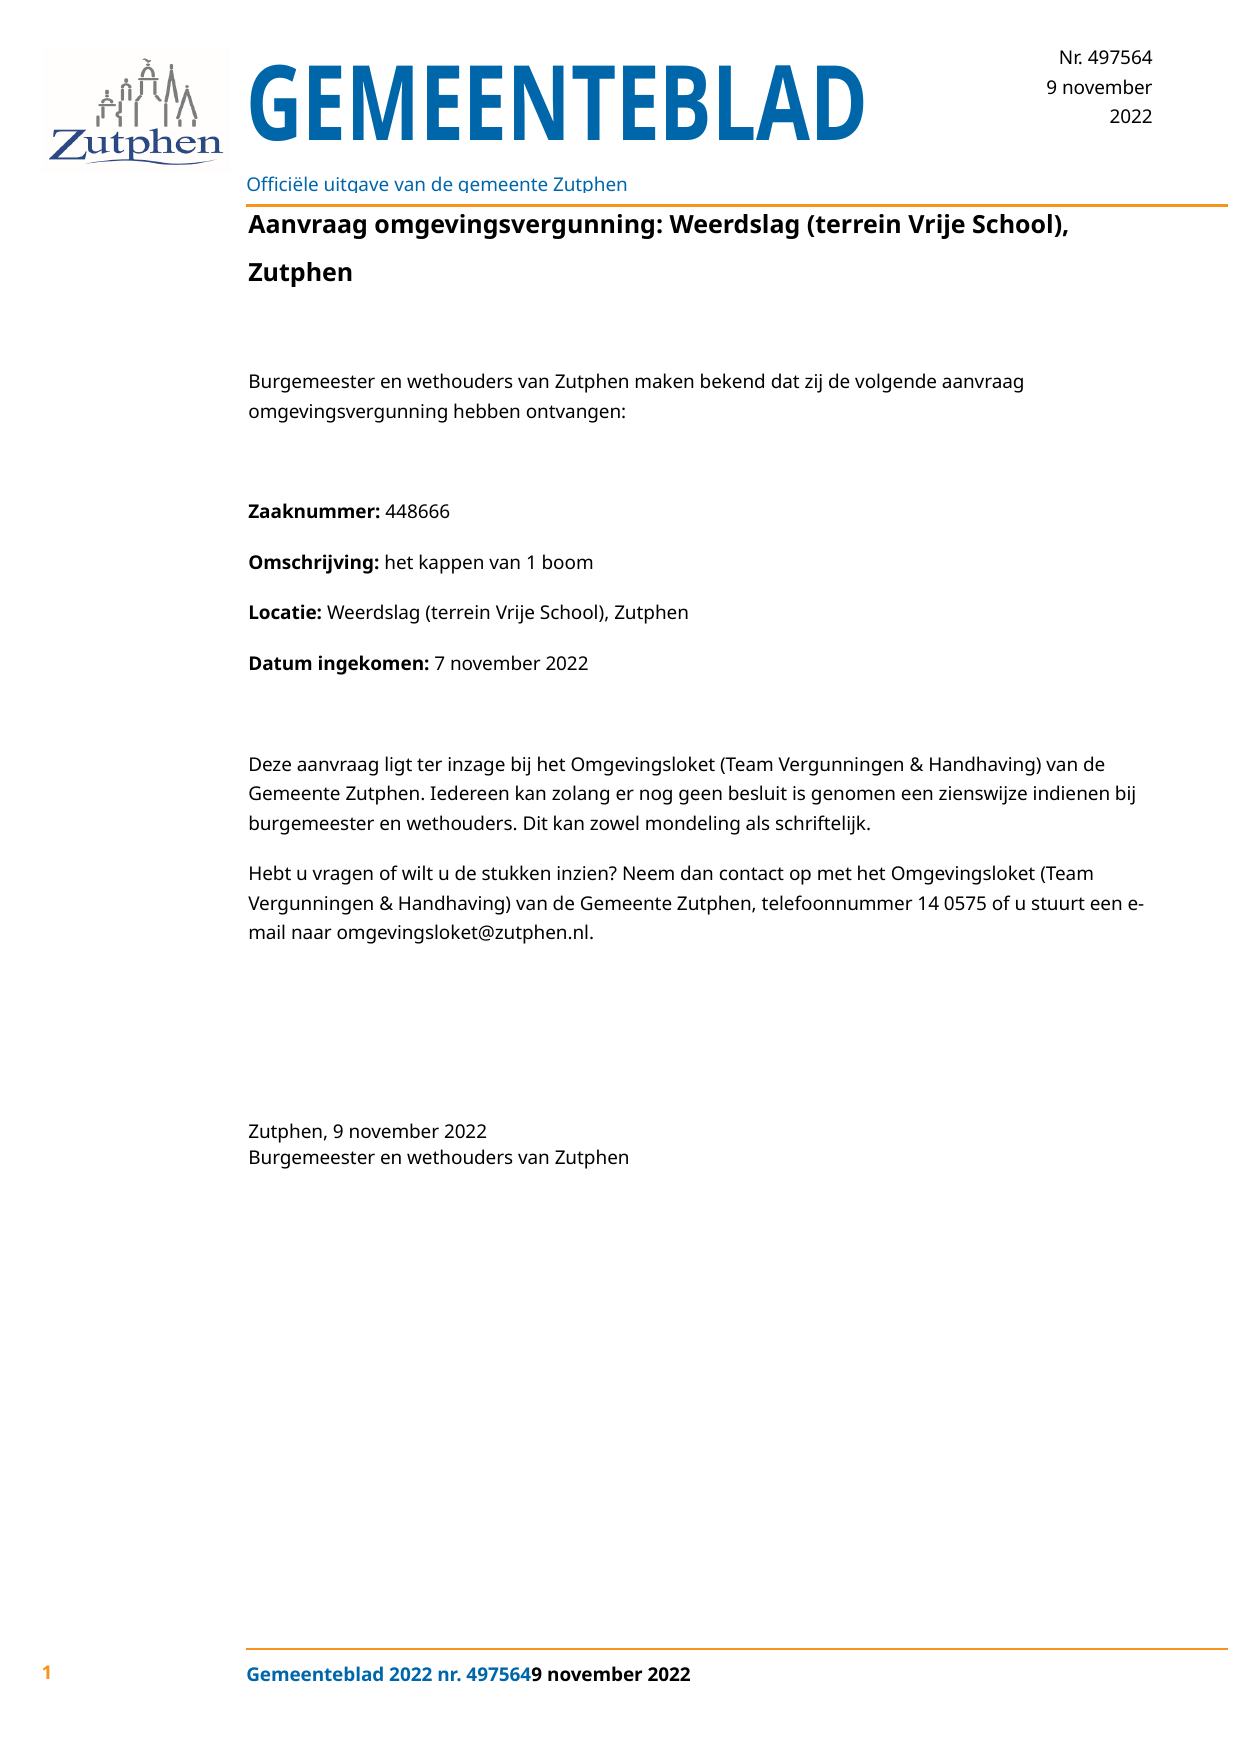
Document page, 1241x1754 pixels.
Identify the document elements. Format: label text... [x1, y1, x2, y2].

text Zaaknummer: 448666 [248, 499, 1152, 524]
text Aanvraag omgevingsvergunning: Weerdslag (terrein Vrije School), Zutphen [248, 207, 1152, 288]
text Hebt u vragen of wilt u de stukken inzien? Neem dan contact op met het Omgevingsloket (Team Vergunningen & Handhaving) van de Gemeente Zutphen, telefoonnummer 14 0575 of u stuurt een e-mail naar omgevingsloket@zutphen.nl. [248, 860, 1152, 945]
text Zutphen, 9 november 2022 [248, 1119, 1152, 1144]
text Locatie: Weerdslag (terrein Vrije School), Zutphen [248, 599, 1152, 625]
text Deze aanvraag ligt ter inzage bij het Omgevingsloket (Team Vergunningen & Handhaving) van de Gemeente Zutphen. Iedereen kan zolang er nog geen besluit is genomen een zienswijze indienen bij burgemeester en wethouders. Dit kan zowel mondeling als schriftelijk. [248, 751, 1152, 836]
text Burgemeester en wethouders van Zutphen [248, 1144, 1152, 1170]
text Datum ingekomen: 7 november 2022 [248, 650, 1152, 676]
picture [41, 47, 231, 172]
text Omschrijving: het kappen van 1 boom [248, 549, 1152, 575]
text Burgemeester en wethouders van Zutphen maken bekend dat zij de volgende aanvraag omgevingsvergunning hebben ontvangen: [248, 368, 1152, 424]
